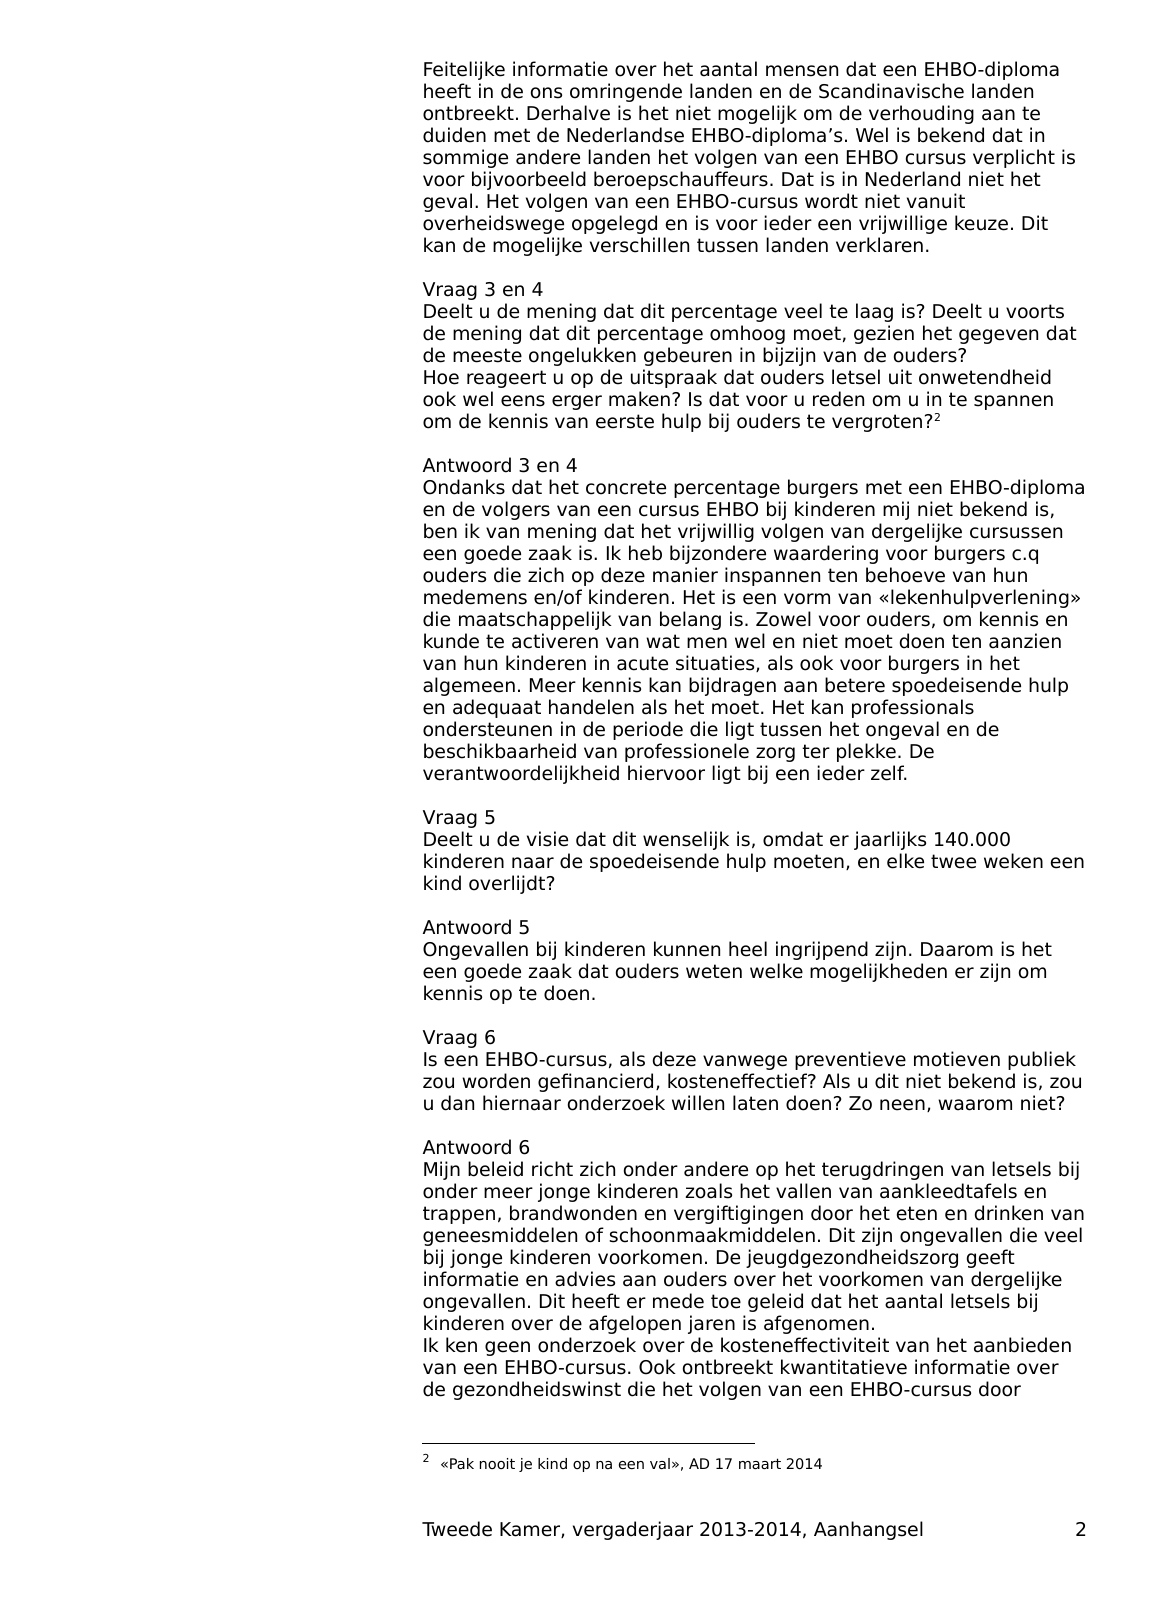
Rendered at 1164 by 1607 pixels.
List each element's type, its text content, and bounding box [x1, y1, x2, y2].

text Antwoord 3 en 4 [422, 455, 1087, 477]
text Feitelijke informatie over het aantal mensen dat een EHBO-diploma heeft in de ons omringende landen en de Scandinavische landen ontbreekt. Derhalve is het niet mogelijk om de verhouding aan te duiden met de Nederlandse EHBO-diploma’s. Wel is bekend dat in sommige andere landen het volgen van een EHBO cursus verplicht is voor bijvoorbeeld beroepschauffeurs. Dat is in Nederland niet het geval. Het volgen van een EHBO-cursus wordt niet vanuit overheidswege opgelegd en is voor ieder een vrijwillige keuze. Dit kan de mogelijke verschillen tussen landen verklaren. [422, 59, 1087, 257]
text Ondanks dat het concrete percentage burgers met een EHBO-diploma en de volgers van een cursus EHBO bij kinderen mij niet bekend is, ben ik van mening dat het vrijwillig volgen van dergelijke cursussen een goede zaak is. Ik heb bijzondere waardering voor burgers c.q ouders die zich op deze manier inspannen ten behoeve van hun medemens en/of kinderen. Het is een vorm van «lekenhulpverlening» die maatschappelijk van belang is. Zowel voor ouders, om kennis en kunde te activeren van wat men wel en niet moet doen ten aanzien van hun kinderen in acute situaties, als ook voor burgers in het algemeen. Meer kennis kan bijdragen aan betere spoedeisende hulp en adequaat handelen als het moet. Het kan professionals ondersteunen in de periode die ligt tussen het ongeval en de beschikbaarheid van professionele zorg ter plekke. De verantwoordelijkheid hiervoor ligt bij een ieder zelf. [422, 477, 1087, 785]
text Deelt u de mening dat dit percentage veel te laag is? Deelt u voorts de mening dat dit percentage omhoog moet, gezien het gegeven dat de meeste ongelukken gebeuren in bijzijn van de ouders? [422, 301, 1087, 367]
text Vraag 3 en 4 [422, 279, 1087, 301]
text Is een EHBO-cursus, als deze vanwege preventieve motieven publiek zou worden gefinancierd, kosteneffectief? Als u dit niet bekend is, zou u dan hiernaar onderzoek willen laten doen? Zo neen, waarom niet? [422, 1049, 1087, 1115]
text Ongevallen bij kinderen kunnen heel ingrijpend zijn. Daarom is het een goede zaak dat ouders weten welke mogelijkheden er zijn om kennis op te doen. [422, 939, 1087, 1005]
text Antwoord 6 [422, 1137, 1087, 1159]
text Hoe reageert u op de uitspraak dat ouders letsel uit onwetendheid ook wel eens erger maken? Is dat voor u reden om u in te spannen om de kennis van eerste hulp bij ouders te vergroten? [422, 367, 1087, 433]
text Antwoord 5 [422, 917, 1087, 939]
text «Pak nooit je kind op na een val», AD 17 maart 2014 [422, 1452, 1087, 1474]
text Ik ken geen onderzoek over de kosteneffectiviteit van het aanbieden van een EHBO-cursus. Ook ontbreekt kwantitatieve informatie over de gezondheidswinst die het volgen van een EHBO-cursus door [422, 1335, 1087, 1401]
text Deelt u de visie dat dit wenselijk is, omdat er jaarlijks 140.000 kinderen naar de spoedeisende hulp moeten, en elke twee weken een kind overlijdt? [422, 829, 1087, 895]
text Mijn beleid richt zich onder andere op het terugdringen van letsels bij onder meer jonge kinderen zoals het vallen van aankleedtafels en trappen, brandwonden en vergiftigingen door het eten en drinken van geneesmiddelen of schoonmaakmiddelen. Dit zijn ongevallen die veel bij jonge kinderen voorkomen. De jeugdgezondheidszorg geeft informatie en advies aan ouders over het voorkomen van dergelijke ongevallen. Dit heeft er mede toe geleid dat het aantal letsels bij kinderen over de afgelopen jaren is afgenomen. [422, 1159, 1087, 1335]
text Vraag 6 [422, 1027, 1087, 1049]
text Vraag 5 [422, 807, 1087, 829]
